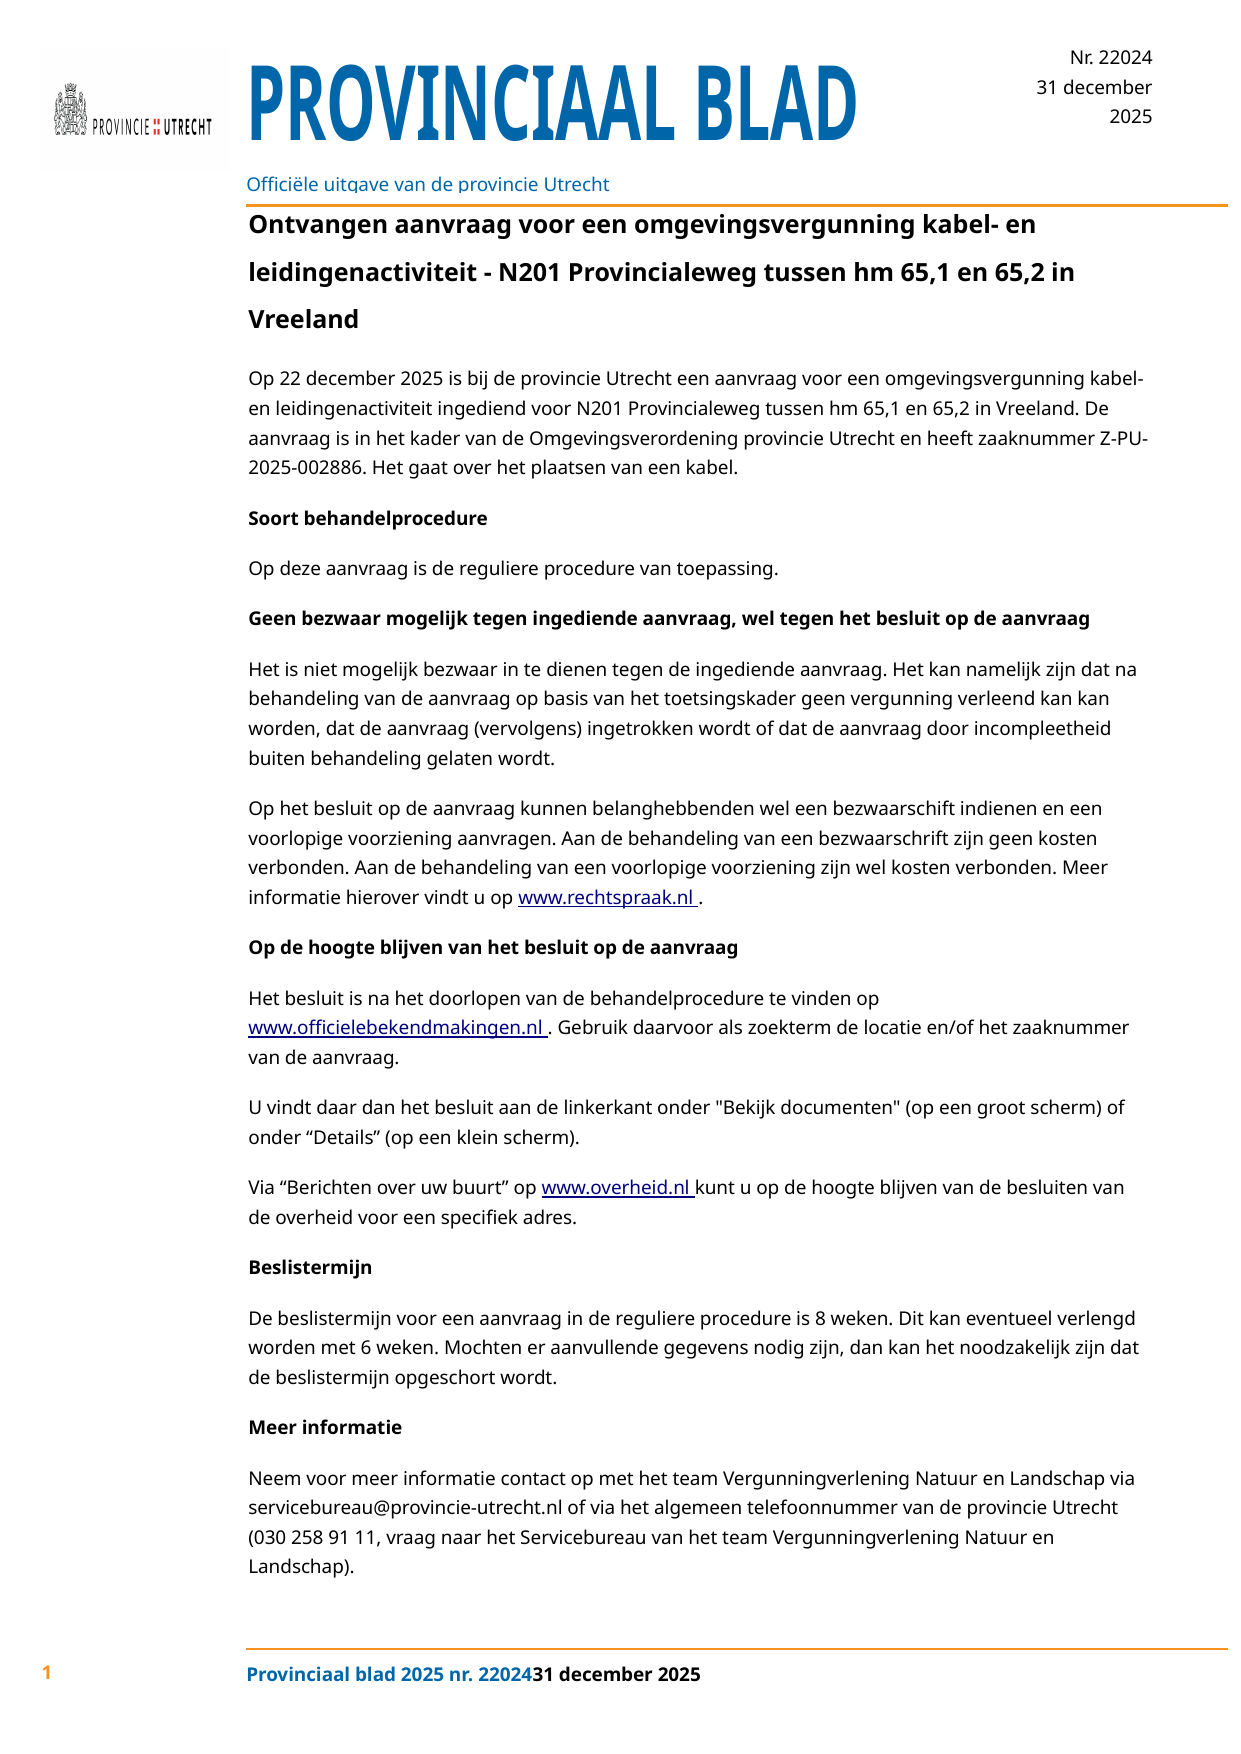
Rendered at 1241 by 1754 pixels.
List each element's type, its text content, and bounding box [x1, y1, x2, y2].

text Meer informatie [248, 1414, 1152, 1440]
text Op het besluit op de aanvraag kunnen belanghebbenden wel een bezwaarschift indienen en een voorlopige voorziening aanvragen. Aan de behandeling van een bezwaarschrift zijn geen kosten verbonden. Aan de behandeling van een voorlopige voorziening zijn wel kosten verbonden. Meer informatie hierover vindt u op www.rechtspraak.nl . [248, 795, 1152, 909]
text U vindt daar dan het besluit aan de linkerkant onder "Bekijk documenten" (op een groot scherm) of onder “Details” (op een klein scherm). [248, 1094, 1152, 1149]
text Ontvangen aanvraag voor een omgevingsvergunning kabel- en leidingenactiviteit - N201 Provincialeweg tussen hm 65,1 en 65,2 in Vreeland [248, 207, 1152, 336]
text Via “Berichten over uw buurt” op www.overheid.nl kunt u op de hoogte blijven van de besluiten van de overheid voor een specifiek adres. [248, 1174, 1152, 1229]
text De beslistermijn voor een aanvraag in de reguliere procedure is 8 weken. Dit kan eventueel verlengd worden met 6 weken. Mochten er aanvullende gegevens nodig zijn, dan kan het noodzakelijk zijn dat de beslistermijn opgeschort wordt. [248, 1305, 1152, 1389]
text Het is niet mogelijk bezwaar in te dienen tegen de ingediende aanvraag. Het kan namelijk zijn dat na behandeling van de aanvraag op basis van het toetsingskader geen vergunning verleend kan kan worden, dat de aanvraag (vervolgens) ingetrokken wordt of dat de aanvraag door incompleetheid buiten behandeling gelaten wordt. [248, 656, 1152, 770]
text Op de hoogte blijven van het besluit op de aanvraag [248, 934, 1152, 960]
text Op 22 december 2025 is bij de provincie Utrecht een aanvraag voor een omgevingsvergunning kabel- en leidingenactiviteit ingediend voor N201 Provincialeweg tussen hm 65,1 en 65,2 in Vreeland. De aanvraag is in het kader van de Omgevingsverordening provincie Utrecht en heeft zaaknummer Z-PU-2025-002886. Het gaat over het plaatsen van een kabel. [248, 366, 1152, 480]
text Geen bezwaar mogelijk tegen ingediende aanvraag, wel tegen het besluit op de aanvraag [248, 606, 1152, 631]
text Op deze aanvraag is de reguliere procedure van toepassing. [248, 555, 1152, 581]
text Neem voor meer informatie contact op met het team Vergunningverlening Natuur en Landschap via servicebureau@provincie-utrecht.nl of via het algemeen telefoonnummer van de provincie Utrecht (030 258 91 11, vraag naar het Servicebureau van het team Vergunningverlening Natuur en Landschap). [248, 1465, 1152, 1579]
picture [41, 47, 231, 172]
text Het besluit is na het doorlopen van de behandelprocedure te vinden op www.officielebekendmakingen.nl . Gebruik daarvoor als zoekterm de locatie en/of het zaaknummer van de aanvraag. [248, 985, 1152, 1069]
text Soort behandelprocedure [248, 505, 1152, 530]
text Beslistermijn [248, 1254, 1152, 1280]
